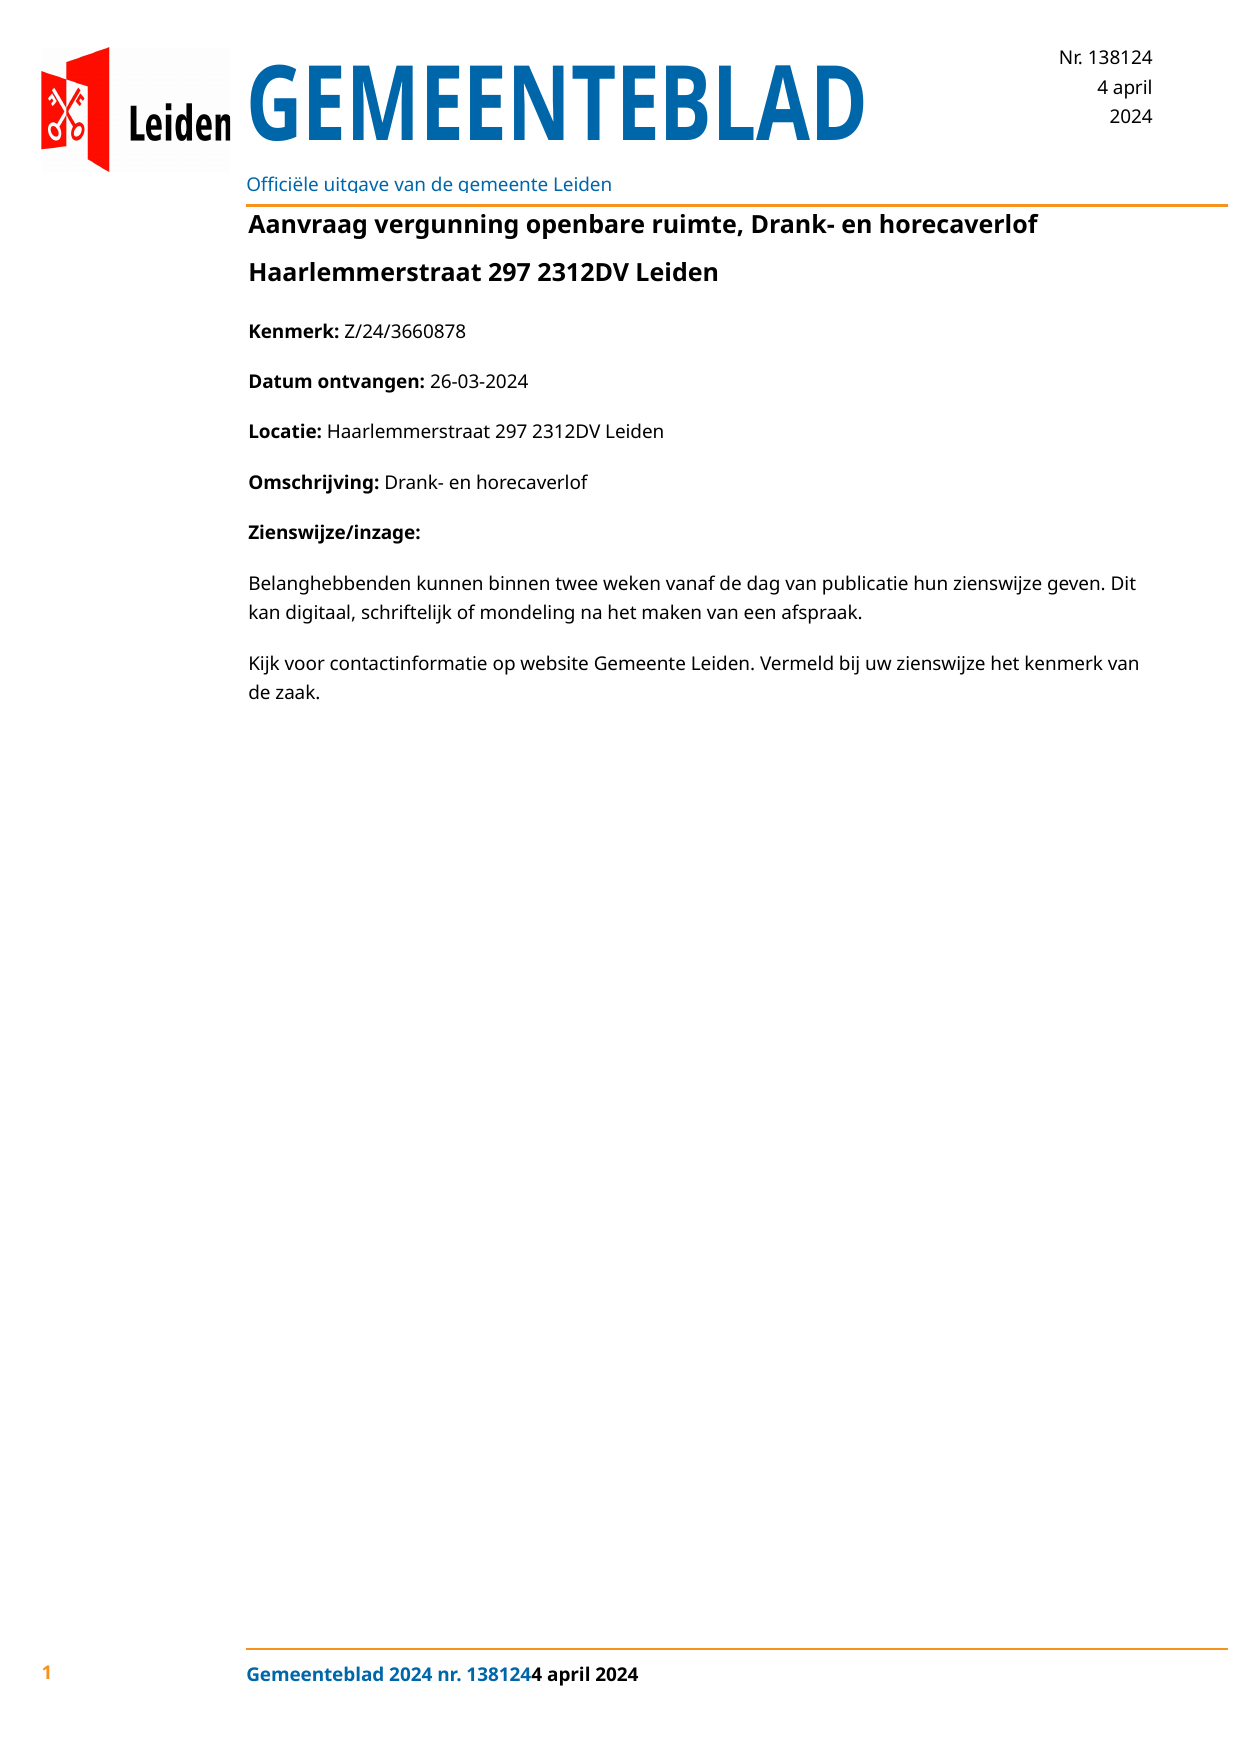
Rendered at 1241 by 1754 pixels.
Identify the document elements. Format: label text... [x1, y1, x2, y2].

text Aanvraag vergunning openbare ruimte, Drank- en horecaverlof Haarlemmerstraat 297 2312DV Leiden [248, 207, 1152, 288]
picture [41, 47, 231, 172]
text Omschrijving: Drank- en horecaverlof [248, 469, 1152, 495]
text Belanghebbenden kunnen binnen twee weken vanaf de dag van publicatie hun zienswijze geven. Dit kan digitaal, schriftelijk of mondeling na het maken van een afspraak. [248, 570, 1152, 625]
text Zienswijze/inzage: [248, 519, 1152, 545]
text Locatie: Haarlemmerstraat 297 2312DV Leiden [248, 419, 1152, 444]
text Datum ontvangen: 26-03-2024 [248, 368, 1152, 394]
text Kijk voor contactinformatie op website Gemeente Leiden. Vermeld bij uw zienswijze het kenmerk van de zaak. [248, 650, 1152, 705]
text Kenmerk: Z/24/3660878 [248, 318, 1152, 344]
